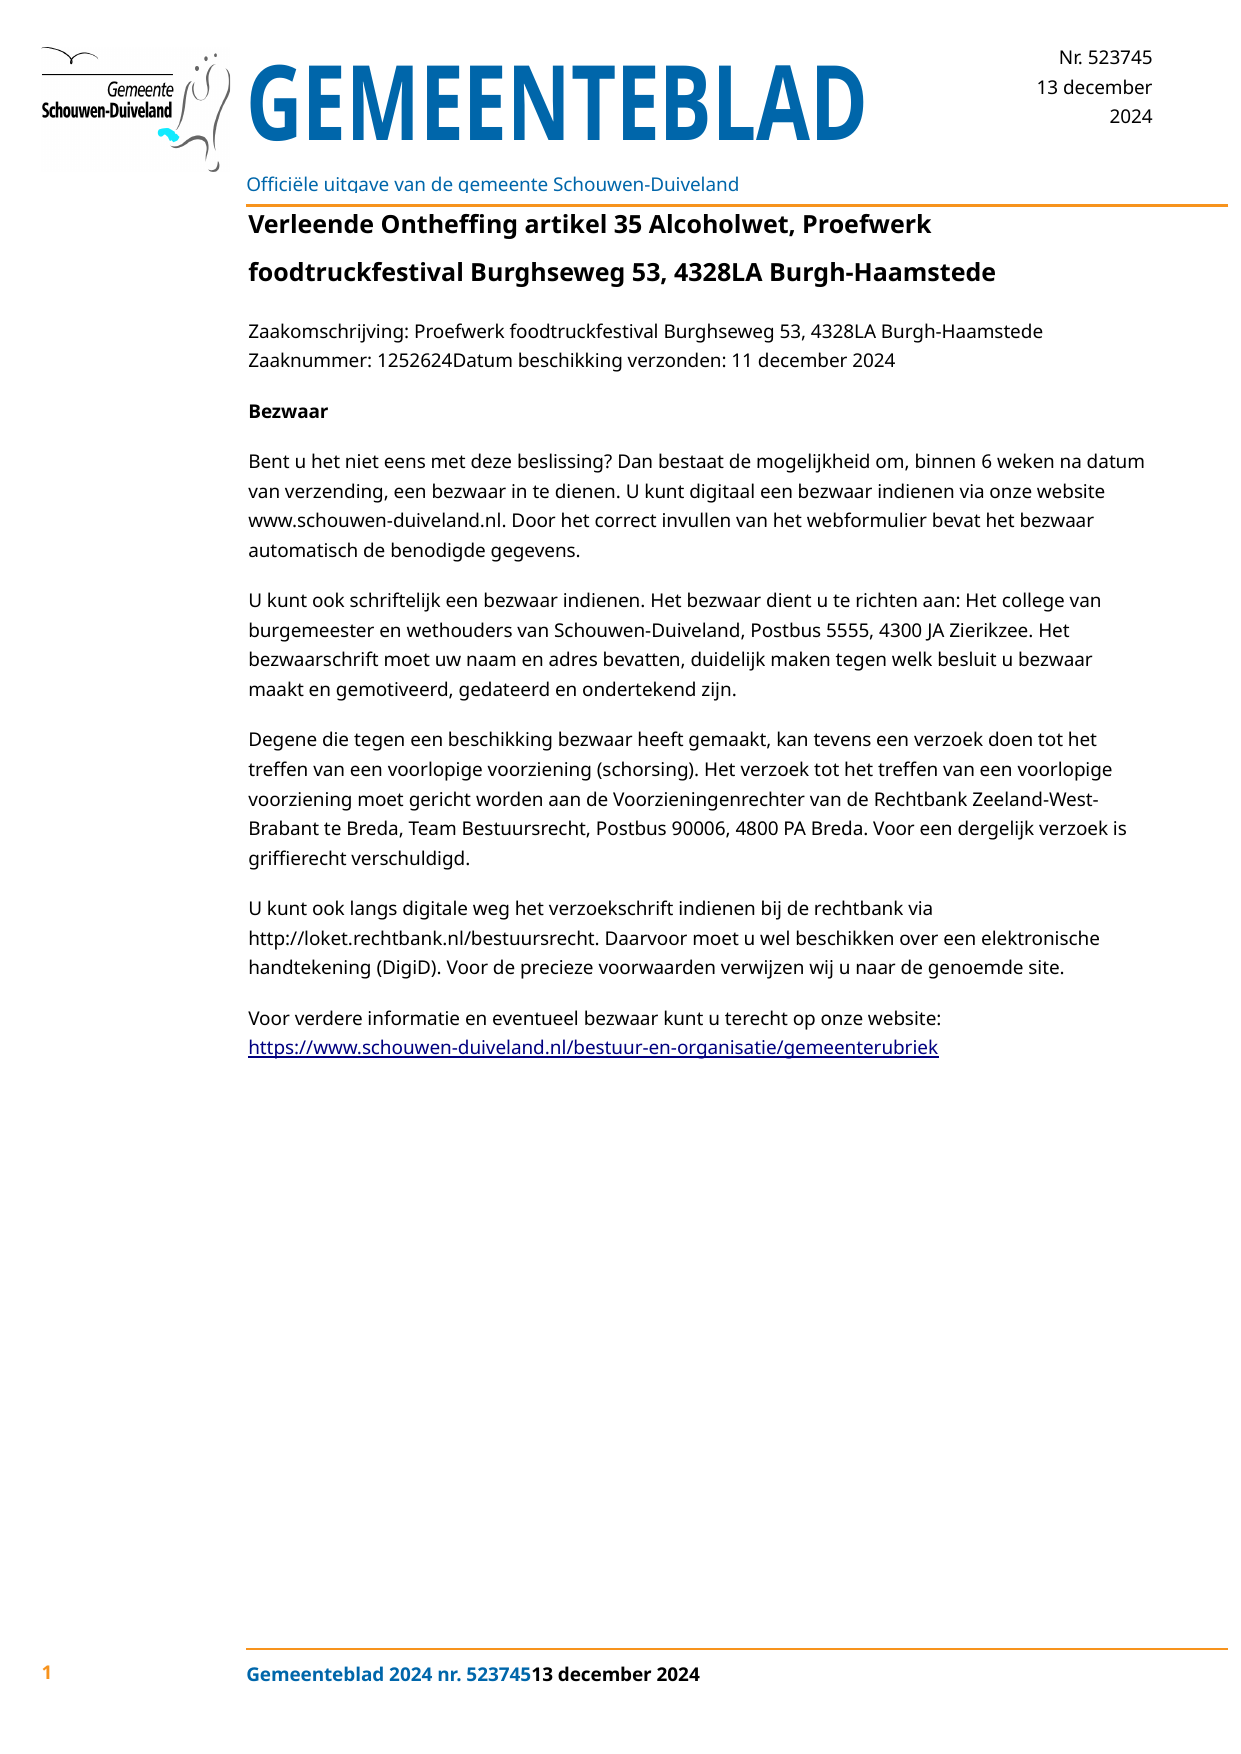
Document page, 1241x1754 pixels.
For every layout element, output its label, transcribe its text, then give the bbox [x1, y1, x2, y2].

text Verleende Ontheffing artikel 35 Alcoholwet, Proefwerk foodtruckfestival Burghseweg 53, 4328LA Burgh-Haamstede [248, 207, 1152, 288]
text Voor verdere informatie en eventueel bezwaar kunt u terecht op onze website: https://www.schouwen-duiveland.nl/bestuur-en-organisatie/gemeenterubriek [248, 1005, 1152, 1060]
picture [41, 47, 231, 172]
text Degene die tegen een beschikking bezwaar heeft gemaakt, kan tevens een verzoek doen tot het treffen van een voorlopige voorziening (schorsing). Het verzoek tot het treffen van een voorlopige voorziening moet gericht worden aan de Voorzieningenrechter van de Rechtbank Zeeland-West-Brabant te Breda, Team Bestuursrecht, Postbus 90006, 4800 PA Breda. Voor een dergelijk verzoek is griffierecht verschuldigd. [248, 727, 1152, 871]
text U kunt ook schriftelijk een bezwaar indienen. Het bezwaar dient u te richten aan: Het college van burgemeester en wethouders van Schouwen-Duiveland, Postbus 5555, 4300 JA Zierikzee. Het bezwaarschrift moet uw naam en adres bevatten, duidelijk maken tegen welk besluit u bezwaar maakt en gemotiveerd, gedateerd en ondertekend zijn. [248, 587, 1152, 702]
text Zaakomschrijving: Proefwerk foodtruckfestival Burghseweg 53, 4328LA Burgh-Haamstede Zaaknummer: 1252624Datum beschikking verzonden: 11 december 2024 [248, 318, 1152, 373]
text U kunt ook langs digitale weg het verzoekschrift indienen bij de rechtbank via http://loket.rechtbank.nl/bestuursrecht. Daarvoor moet u wel beschikken over een elektronische handtekening (DigiD). Voor de precieze voorwaarden verwijzen wij u naar de genoemde site. [248, 895, 1152, 980]
text Bent u het niet eens met deze beslissing? Dan bestaat de mogelijkheid om, binnen 6 weken na datum van verzending, een bezwaar in te dienen. U kunt digitaal een bezwaar indienen via onze website www.schouwen-duiveland.nl. Door het correct invullen van het webformulier bevat het bezwaar automatisch de benodigde gegevens. [248, 448, 1152, 563]
text Bezwaar [248, 398, 1152, 424]
